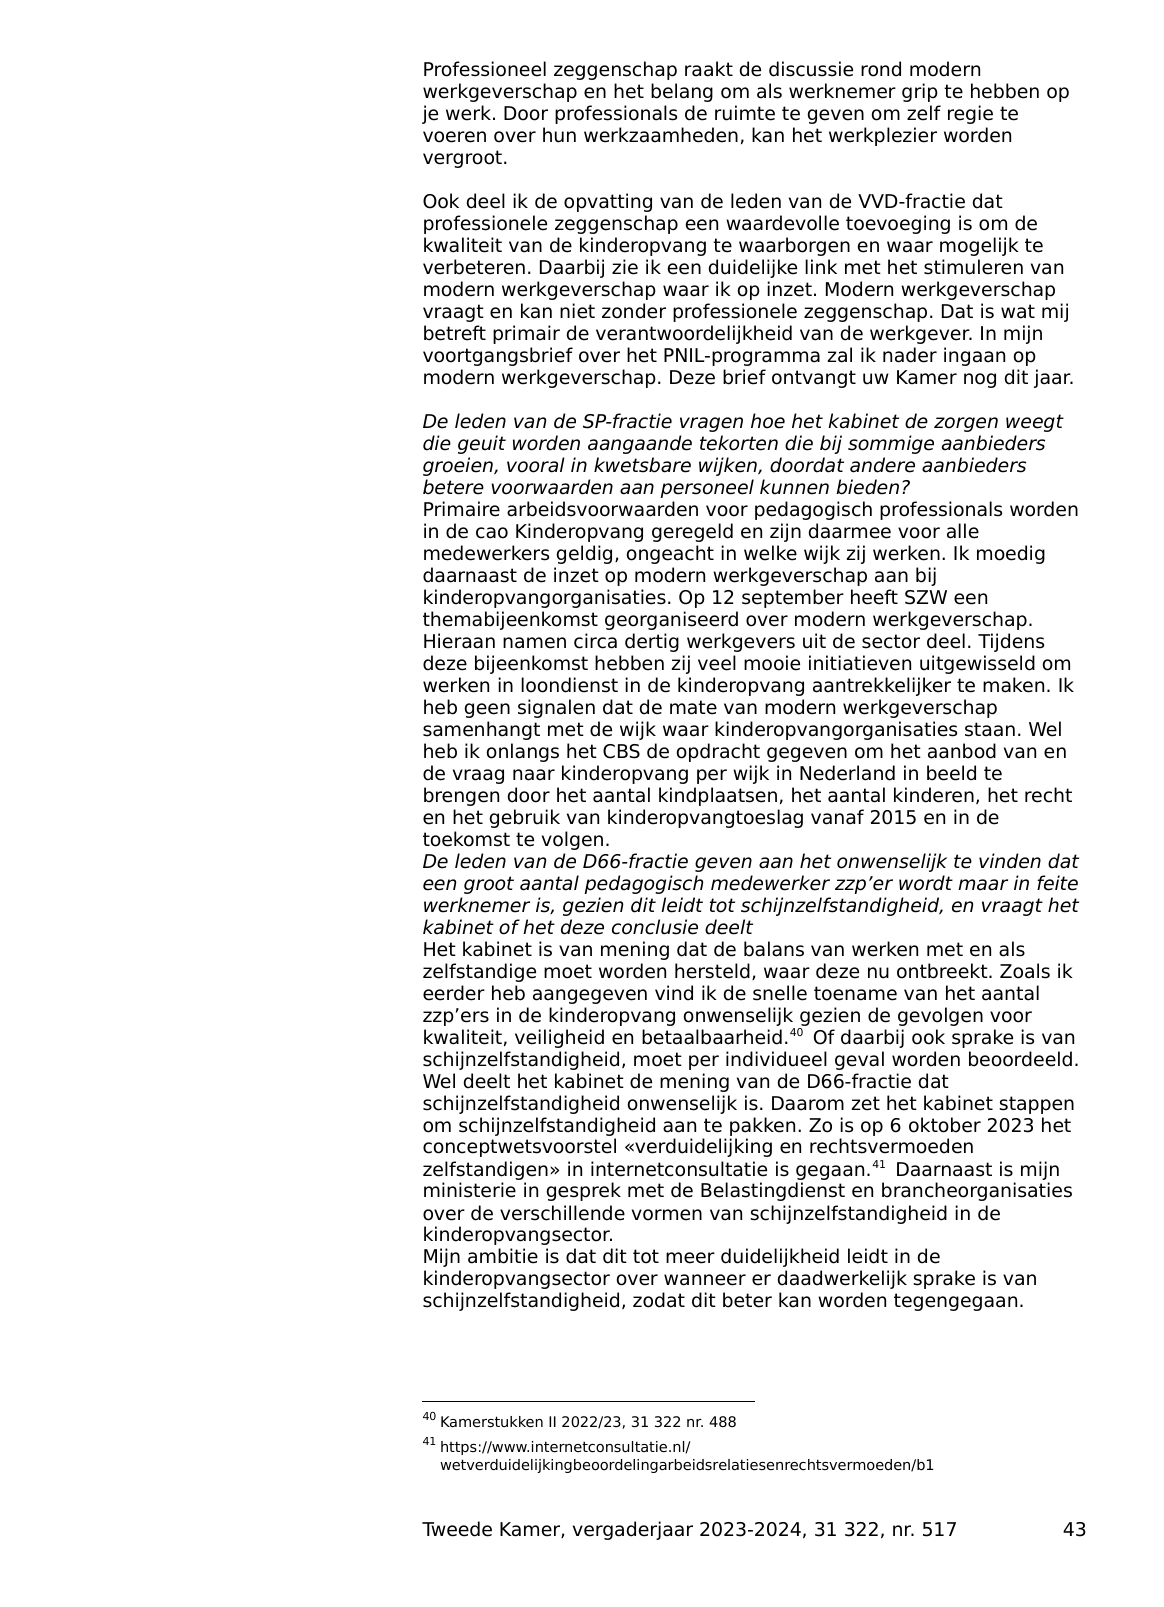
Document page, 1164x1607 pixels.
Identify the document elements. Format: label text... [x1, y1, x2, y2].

text Mijn ambitie is dat dit tot meer duidelijkheid leidt in de kinderopvangsector over wanneer er daadwerkelijk sprake is van schijnzelfstandigheid, zodat dit beter kan worden tegengegaan. [422, 1246, 1087, 1312]
text De leden van de D66-fractie geven aan het onwenselijk te vinden dat een groot aantal pedagogisch medewerker zzp’er wordt maar in feite werknemer is, gezien dit leidt tot schijnzelfstandigheid, en vraagt het kabinet of het deze conclusie deelt [422, 851, 1087, 939]
text Kamerstukken II 2022/23, 31 322 nr. 488 [422, 1410, 1087, 1432]
text Ook deel ik de opvatting van de leden van de VVD-fractie dat professionele zeggenschap een waardevolle toevoeging is om de kwaliteit van de kinderopvang te waarborgen en waar mogelijk te verbeteren. Daarbij zie ik een duidelijke link met het stimuleren van modern werkgeverschap waar ik op inzet. Modern werkgeverschap vraagt en kan niet zonder professionele zeggenschap. Dat is wat mij betreft primair de verantwoordelijkheid van de werkgever. In mijn voortgangsbrief over het PNIL-programma zal ik nader ingaan op modern werkgeverschap. Deze brief ontvangt uw Kamer nog dit jaar. [422, 191, 1087, 389]
text Primaire arbeidsvoorwaarden voor pedagogisch professionals worden in de cao Kinderopvang geregeld en zijn daarmee voor alle medewerkers geldig, ongeacht in welke wijk zij werken. Ik moedig daarnaast de inzet op modern werkgeverschap aan bij kinderopvangorganisaties. Op 12 september heeft SZW een themabijeenkomst georganiseerd over modern werkgeverschap. Hieraan namen circa dertig werkgevers uit de sector deel. Tijdens deze bijeenkomst hebben zij veel mooie initiatieven uitgewisseld om werken in loondienst in de kinderopvang aantrekkelijker te maken. Ik heb geen signalen dat de mate van modern werkgeverschap samenhangt met de wijk waar kinderopvangorganisaties staan. Wel heb ik onlangs het CBS de opdracht gegeven om het aanbod van en de vraag naar kinderopvang per wijk in Nederland in beeld te brengen door het aantal kindplaatsen, het aantal kinderen, het recht en het gebruik van kinderopvangtoeslag vanaf 2015 en in de toekomst te volgen. [422, 499, 1087, 851]
text Het kabinet is van mening dat de balans van werken met en als zelfstandige moet worden hersteld, waar deze nu ontbreekt. Zoals ik eerder heb aangegeven vind ik de snelle toename van het aantal zzp’ers in de kinderopvang onwenselijk gezien de gevolgen voor kwaliteit, veiligheid en betaalbaarheid. Of daarbij ook sprake is van schijnzelfstandigheid, moet per individueel geval worden beoordeeld. Wel deelt het kabinet de mening van de D66-fractie dat schijnzelfstandigheid onwenselijk is. Daarom zet het kabinet stappen om schijnzelfstandigheid aan te pakken. Zo is op 6 oktober 2023 het conceptwetsvoorstel «verduidelijking en rechtsvermoeden zelfstandigen» in internetconsultatie is gegaan. Daarnaast is mijn ministerie in gesprek met de Belastingdienst en brancheorganisaties over de verschillende vormen van schijnzelfstandigheid in de kinderopvangsector. [422, 939, 1087, 1246]
text https://www.internetconsultatie.nl/wetverduidelijkingbeoordelingarbeidsrelatiesenrechtsvermoeden/b1 [422, 1435, 1087, 1474]
text Professioneel zeggenschap raakt de discussie rond modern werkgeverschap en het belang om als werknemer grip te hebben op je werk. Door professionals de ruimte te geven om zelf regie te voeren over hun werkzaamheden, kan het werkplezier worden vergroot. [422, 59, 1087, 169]
text De leden van de SP-fractie vragen hoe het kabinet de zorgen weegt die geuit worden aangaande tekorten die bij sommige aanbieders groeien, vooral in kwetsbare wijken, doordat andere aanbieders betere voorwaarden aan personeel kunnen bieden? [422, 411, 1087, 499]
